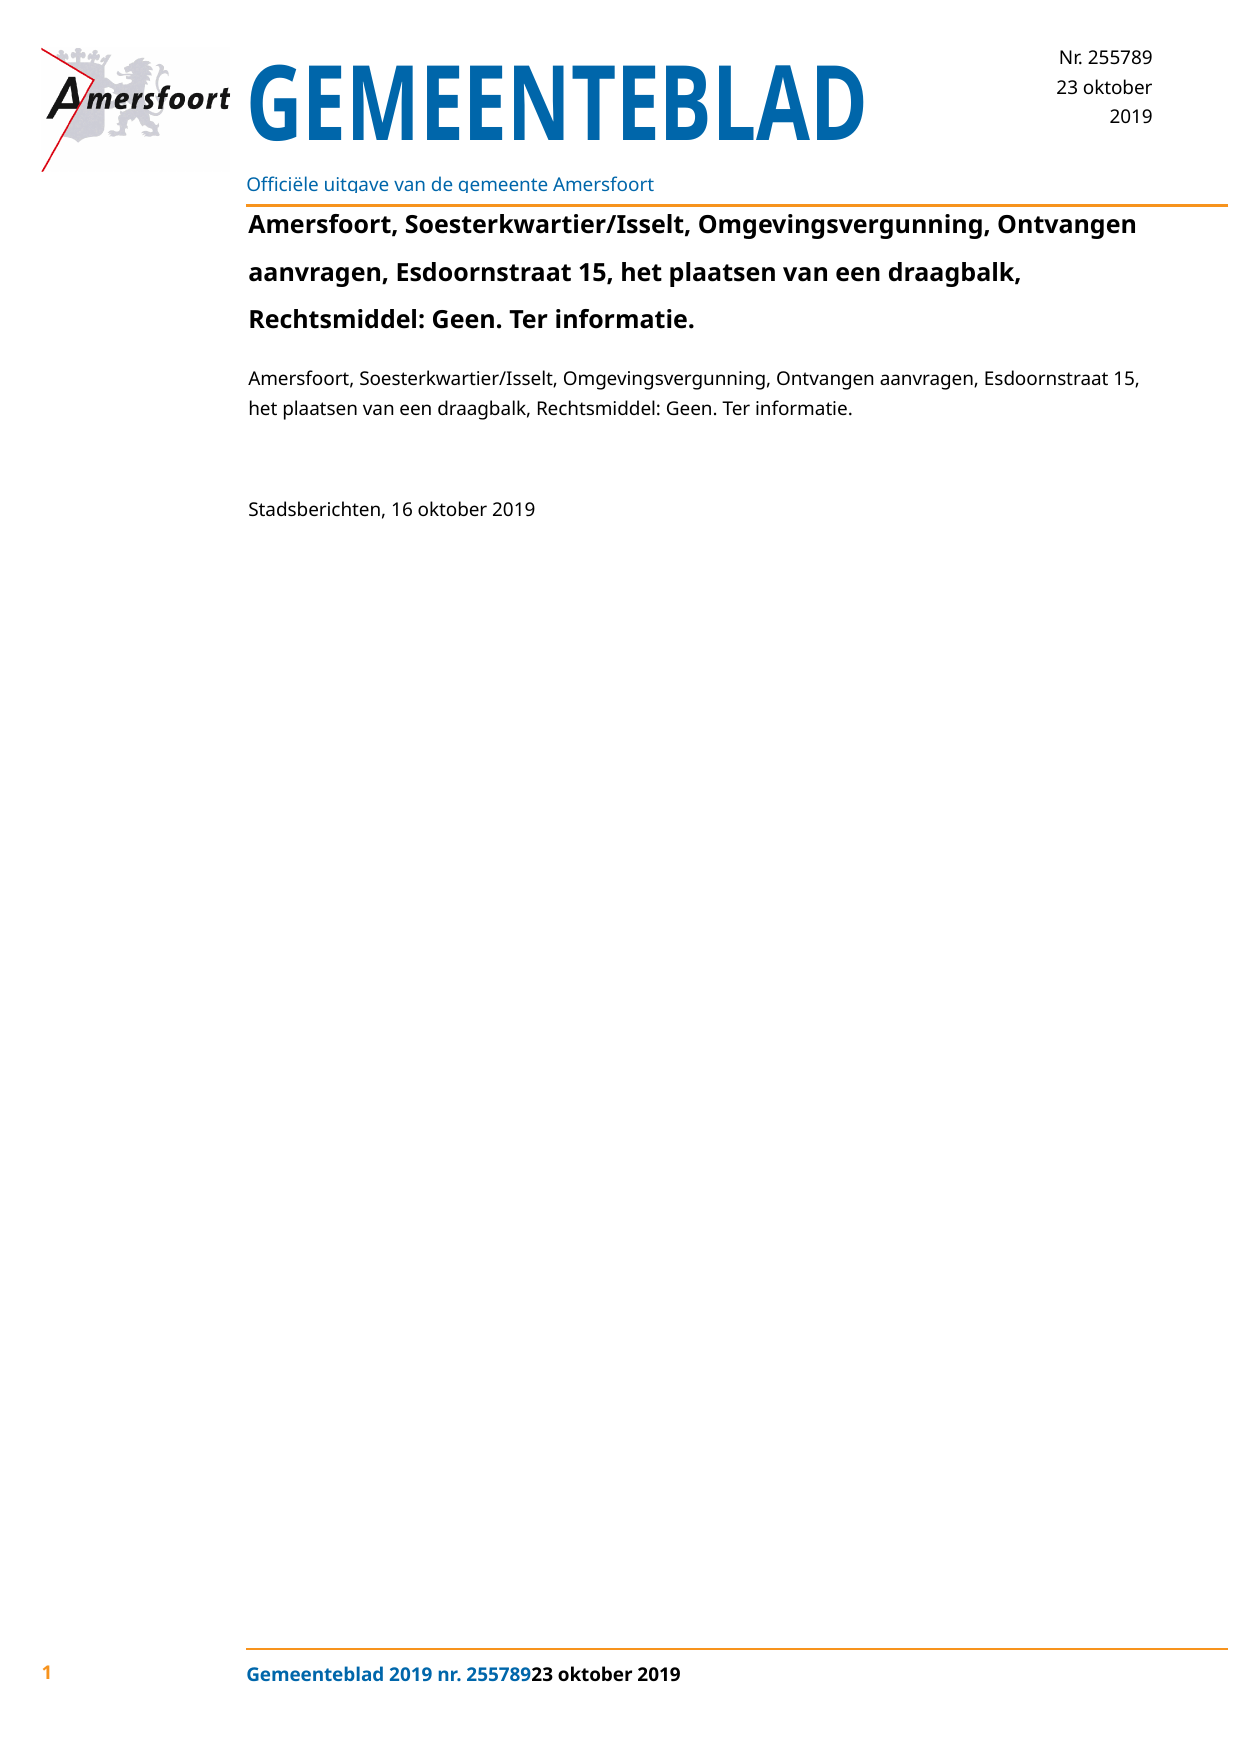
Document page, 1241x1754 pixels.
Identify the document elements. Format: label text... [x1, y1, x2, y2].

text Amersfoort, Soesterkwartier/Isselt, Omgevingsvergunning, Ontvangen aanvragen, Esdoornstraat 15, het plaatsen van een draagbalk, Rechtsmiddel: Geen. Ter informatie. [248, 366, 1152, 421]
text Amersfoort, Soesterkwartier/Isselt, Omgevingsvergunning, Ontvangen aanvragen, Esdoornstraat 15, het plaatsen van een draagbalk, Rechtsmiddel: Geen. Ter informatie. [248, 207, 1152, 336]
text Stadsberichten, 16 oktober 2019 [248, 496, 1152, 522]
picture [41, 47, 231, 172]
